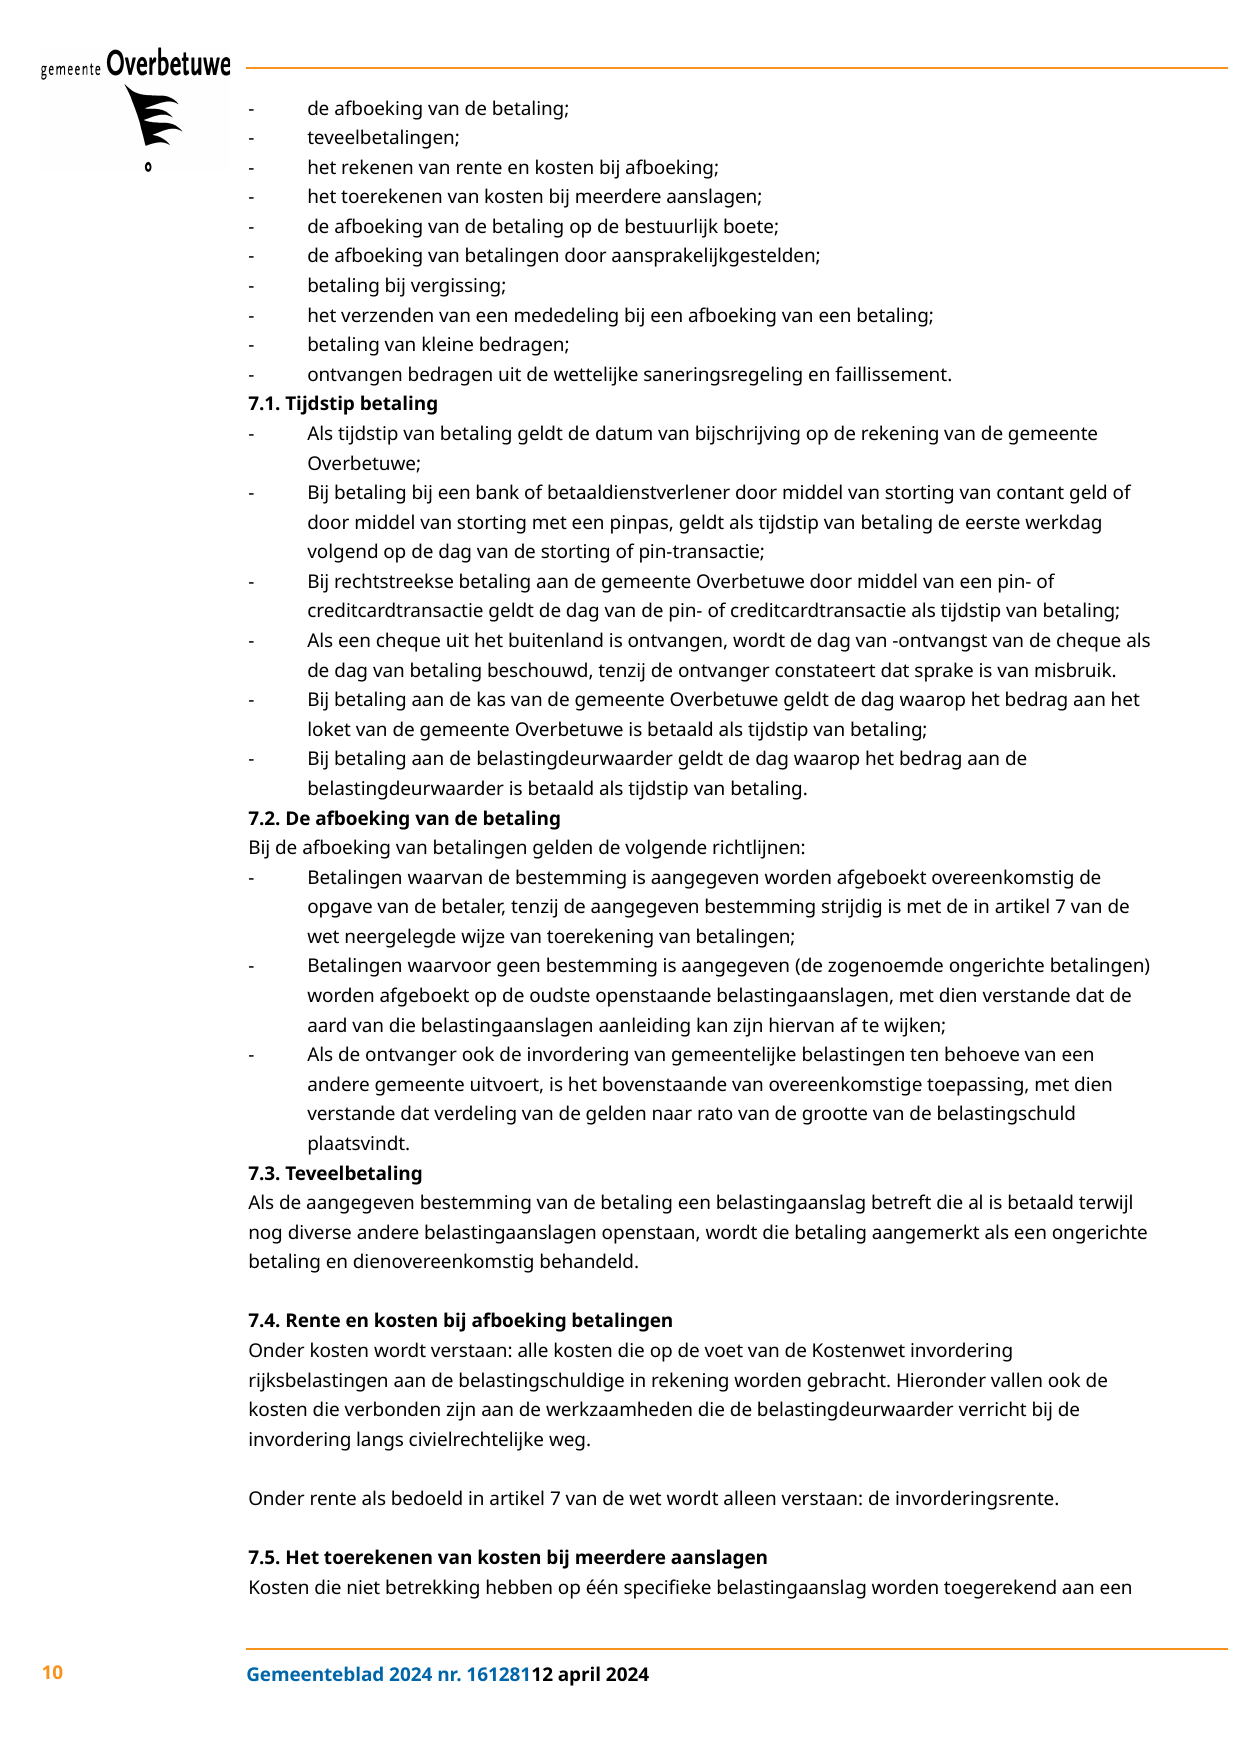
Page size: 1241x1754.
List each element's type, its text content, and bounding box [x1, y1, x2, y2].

list het verzenden van een mededeling bij een afboeking van een betaling; [248, 302, 1152, 328]
picture [41, 47, 231, 172]
list teveelbetalingen; [248, 124, 1152, 150]
list Betalingen waarvan de bestemming is aangegeven worden afgeboekt overeenkomstig de opgave van de betaler, tenzij de aangegeven bestemming strijdig is met de in artikel 7 van de wet neergelegde wijze van toerekening van betalingen; [248, 864, 1152, 949]
text 7.5. Het toerekenen van kosten bij meerdere aanslagen [248, 1544, 1152, 1570]
text Bij de afboeking van betalingen gelden de volgende richtlijnen: [248, 834, 1152, 860]
list Als tijdstip van betaling geldt de datum van bijschrijving op de rekening van de gemeente Overbetuwe; [248, 420, 1152, 476]
text 7.3. Teveelbetaling [248, 1160, 1152, 1186]
list de afboeking van de betaling; [248, 95, 1152, 121]
list Betalingen waarvoor geen bestemming is aangegeven (de zogenoemde ongerichte betalingen) worden afgeboekt op de oudste openstaande belastingaanslagen, met dien verstande dat de aard van die belastingaanslagen aanleiding kan zijn hiervan af te wijken; [248, 953, 1152, 1038]
list betaling van kleine bedragen; [248, 331, 1152, 357]
text Kosten die niet betrekking hebben op één specifieke belastingaanslag worden toegerekend aan een [248, 1574, 1152, 1600]
list Bij betaling aan de belastingdeurwaarder geldt de dag waarop het bedrag aan de belastingdeurwaarder is betaald als tijdstip van betaling. [248, 746, 1152, 801]
text 7.2. De afboeking van de betaling [248, 805, 1152, 831]
text Onder rente als bedoeld in artikel 7 van de wet wordt alleen verstaan: de invorderingsrente. [248, 1485, 1152, 1511]
text 7.1. Tijdstip betaling [248, 391, 1152, 416]
list Als een cheque uit het buitenland is ontvangen, wordt de dag van -ontvangst van de cheque als de dag van betaling beschouwd, tenzij de ontvanger constateert dat sprake is van misbruik. [248, 627, 1152, 683]
list de afboeking van de betaling op de bestuurlijk boete; [248, 213, 1152, 239]
list het rekenen van rente en kosten bij afboeking; [248, 154, 1152, 180]
list Als de ontvanger ook de invordering van gemeentelijke belastingen ten behoeve van een andere gemeente uitvoert, is het bovenstaande van overeenkomstige toepassing, met dien verstande dat verdeling van de gelden naar rato van de grootte van de belastingschuld plaatsvindt. [248, 1041, 1152, 1156]
list betaling bij vergissing; [248, 272, 1152, 298]
text 7.4. Rente en kosten bij afboeking betalingen [248, 1308, 1152, 1333]
list Bij rechtstreekse betaling aan de gemeente Overbetuwe door middel van een pin- of creditcardtransactie geldt de dag van de pin- of creditcardtransactie als tijdstip van betaling; [248, 568, 1152, 623]
text Onder kosten wordt verstaan: alle kosten die op de voet van de Kostenwet invordering rijksbelastingen aan de belastingschuldige in rekening worden gebracht. Hieronder vallen ook de kosten die verbonden zijn aan de werkzaamheden die de belastingdeurwaarder verricht bij de invordering langs civielrechtelijke weg. [248, 1337, 1152, 1452]
text Als de aangegeven bestemming van de betaling een belastingaanslag betreft die al is betaald terwijl nog diverse andere belastingaanslagen openstaan, wordt die betaling aangemerkt als een ongerichte betaling en dienovereenkomstig behandeld. [248, 1189, 1152, 1274]
list ontvangen bedragen uit de wettelijke saneringsregeling en faillissement. [248, 361, 1152, 387]
list Bij betaling bij een bank of betaaldienstverlener door middel van storting van contant geld of door middel van storting met een pinpas, geldt als tijdstip van betaling de eerste werkdag volgend op de dag van de storting of pin-transactie; [248, 479, 1152, 564]
list Bij betaling aan de kas van de gemeente Overbetuwe geldt de dag waarop het bedrag aan het loket van de gemeente Overbetuwe is betaald als tijdstip van betaling; [248, 686, 1152, 742]
list het toerekenen van kosten bij meerdere aanslagen; [248, 183, 1152, 209]
list de afboeking van betalingen door aansprakelijkgestelden; [248, 243, 1152, 268]
